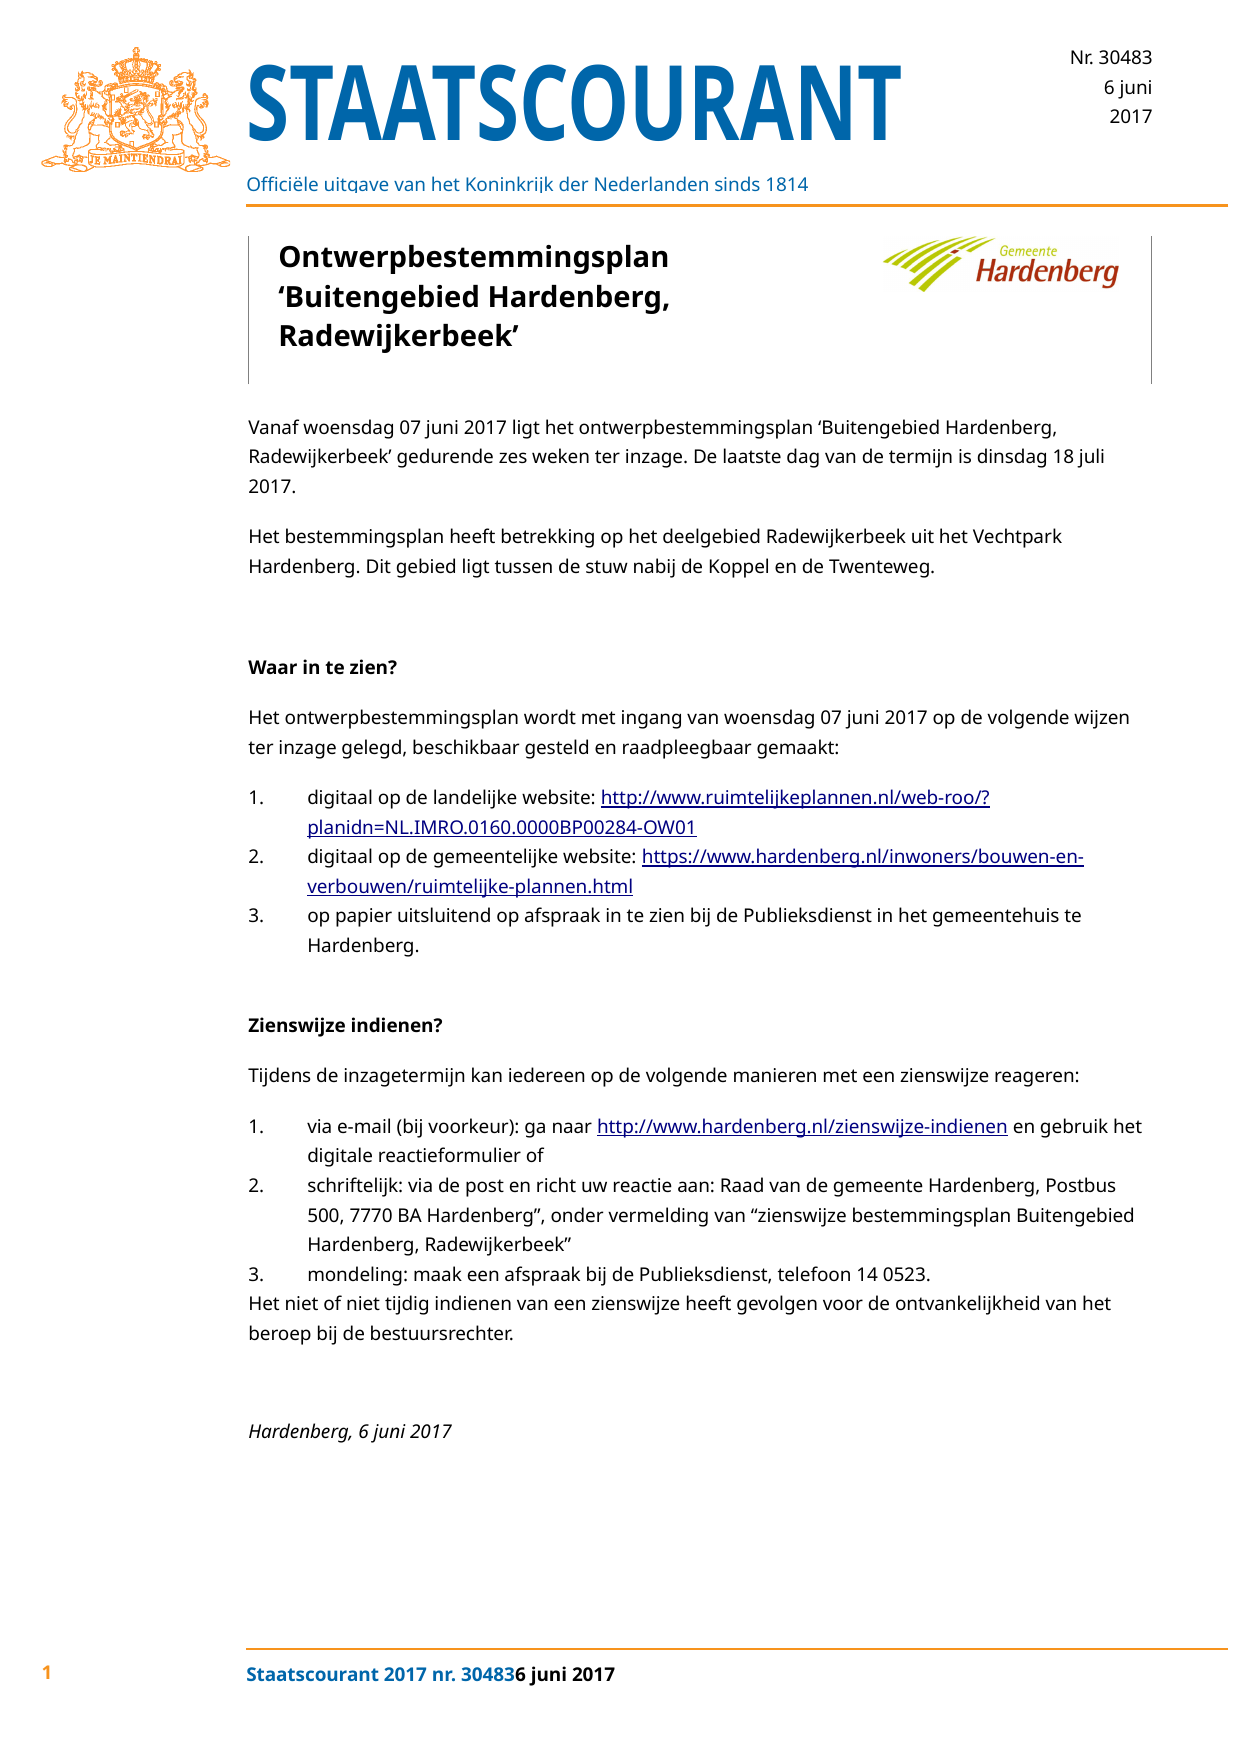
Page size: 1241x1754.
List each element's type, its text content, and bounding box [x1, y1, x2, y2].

text Het bestemmingsplan heeft betrekking op het deelgebied Radewijkerbeek uit het Vechtpark Hardenberg. Dit gebied ligt tussen de stuw nabij de Koppel en de Twenteweg. [248, 523, 1152, 579]
list schriftelijk: via de post en richt uw reactie aan: Raad van de gemeente Hardenberg, Postbus 500, 7770 BA Hardenberg”, onder vermelding van “zienswijze bestemmingsplan Buitengebied Hardenberg, Radewijkerbeek” [248, 1172, 1152, 1257]
text Waar in te zien? [248, 654, 1152, 680]
list mondeling: maak een afspraak bij de Publieksdienst, telefoon 14 0523. [248, 1261, 1152, 1287]
text Tijdens de inzagetermijn kan iedereen op de volgende manieren met een zienswijze reageren: [248, 1063, 1152, 1088]
table_header [850, 236, 1151, 384]
list digitaal op de landelijke website: http://www.ruimtelijkeplannen.nl/web-roo/?planidn=NL.IMRO.0160.0000BP00284-OW01 [248, 784, 1152, 840]
text Het niet of niet tijdig indienen van een zienswijze heeft gevolgen voor de ontvankelijkheid van het beroep bij de bestuursrechter. [248, 1291, 1152, 1346]
text Het ontwerpbestemmingsplan wordt met ingang van woensdag 07 juni 2017 op de volgende wijzen ter inzage gelegd, beschikbaar gesteld en raadpleegbaar gemaakt: [248, 704, 1152, 760]
list digitaal op de gemeentelijke website: https://www.hardenberg.nl/inwoners/bouwen-en-verbouwen/ruimtelijke-plannen.html [248, 843, 1152, 899]
text Zienswijze indienen? [248, 1012, 1152, 1038]
text Vanaf woensdag 07 juni 2017 ligt het ontwerpbestemmingsplan ‘Buitengebied Hardenberg, Radewijkerbeek’ gedurende zes weken ter inzage. De laatste dag van de termijn is dinsdag 18 juli 2017. [248, 414, 1152, 499]
picture [41, 47, 231, 172]
list via e-mail (bij voorkeur): ga naar http://www.hardenberg.nl/zienswijze-indienen en gebruik het digitale reactieformulier of [248, 1113, 1152, 1168]
text Hardenberg, 6 juni 2017 [248, 1418, 1152, 1444]
table_header Ontwerpbestemmingsplan ‘Buitengebied Hardenberg, Radewijkerbeek’ [249, 236, 850, 384]
picture [882, 236, 1119, 292]
list op papier uitsluitend op afspraak in te zien bij de Publieksdienst in het gemeentehuis te Hardenberg. [248, 903, 1152, 958]
